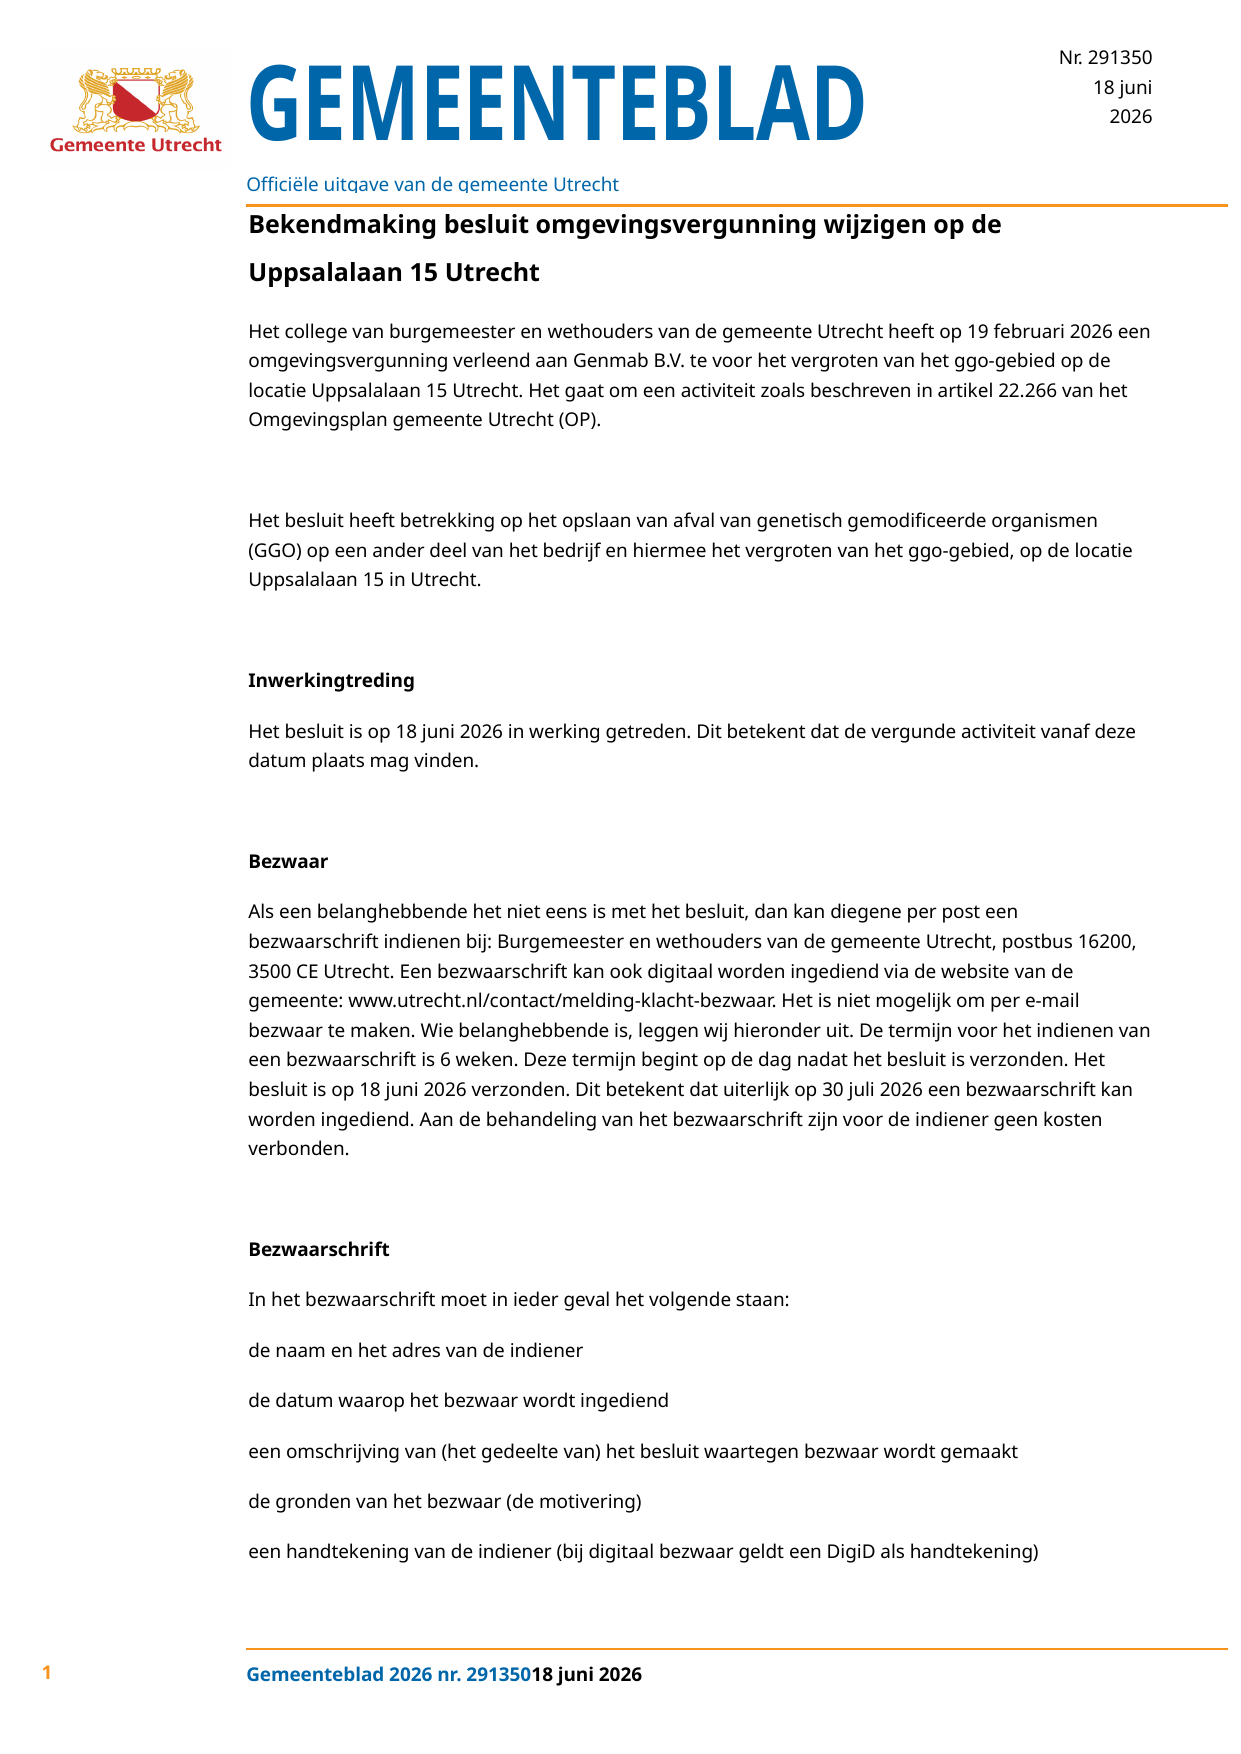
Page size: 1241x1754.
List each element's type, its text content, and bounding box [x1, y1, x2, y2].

text een handtekening van de indiener (bij digitaal bezwaar geldt een DigiD als handtekening) [248, 1539, 1152, 1564]
text Als een belanghebbende het niet eens is met het besluit, dan kan diegene per post een bezwaarschrift indienen bij: Burgemeester en wethouders van de gemeente Utrecht, postbus 16200, 3500 CE Utrecht. Een bezwaarschrift kan ook digitaal worden ingediend via de website van de gemeente: www.utrecht.nl/contact/melding-klacht-bezwaar. Het is niet mogelijk om per e-mail bezwaar te maken. Wie belanghebbende is, leggen wij hieronder uit. De termijn voor het indienen van een bezwaarschrift is 6 weken. Deze termijn begint op de dag nadat het besluit is verzonden. Het besluit is op 18 juni 2026 verzonden. Dit betekent dat uiterlijk op 30 juli 2026 een bezwaarschrift kan worden ingediend. Aan de behandeling van het bezwaarschrift zijn voor de indiener geen kosten verbonden. [248, 899, 1152, 1161]
text de datum waarop het bezwaar wordt ingediend [248, 1387, 1152, 1413]
text een omschrijving van (het gedeelte van) het besluit waartegen bezwaar wordt gemaakt [248, 1438, 1152, 1464]
text Het besluit heeft betrekking op het opslaan van afval van genetisch gemodificeerde organismen (GGO) op een ander deel van het bedrijf en hiermee het vergroten van het ggo-gebied, op de locatie Uppsalalaan 15 in Utrecht. [248, 507, 1152, 592]
text Inwerkingtreding [248, 667, 1152, 693]
text Bekendmaking besluit omgevingsvergunning wijzigen op de Uppsalalaan 15 Utrecht [248, 207, 1152, 288]
text In het bezwaarschrift moet in ieder geval het volgende staan: [248, 1287, 1152, 1312]
text de naam en het adres van de indiener [248, 1337, 1152, 1363]
text Bezwaar [248, 848, 1152, 874]
text de gronden van het bezwaar (de motivering) [248, 1488, 1152, 1514]
picture [41, 47, 231, 172]
text Bezwaarschrift [248, 1236, 1152, 1262]
text Het college van burgemeester en wethouders van de gemeente Utrecht heeft op 19 februari 2026 een omgevingsvergunning verleend aan Genmab B.V. te voor het vergroten van het ggo-gebied op de locatie Uppsalalaan 15 Utrecht. Het gaat om een activiteit zoals beschreven in artikel 22.266 van het Omgevingsplan gemeente Utrecht (OP). [248, 318, 1152, 432]
text Het besluit is op 18 juni 2026 in werking getreden. Dit betekent dat de vergunde activiteit vanaf deze datum plaats mag vinden. [248, 718, 1152, 773]
